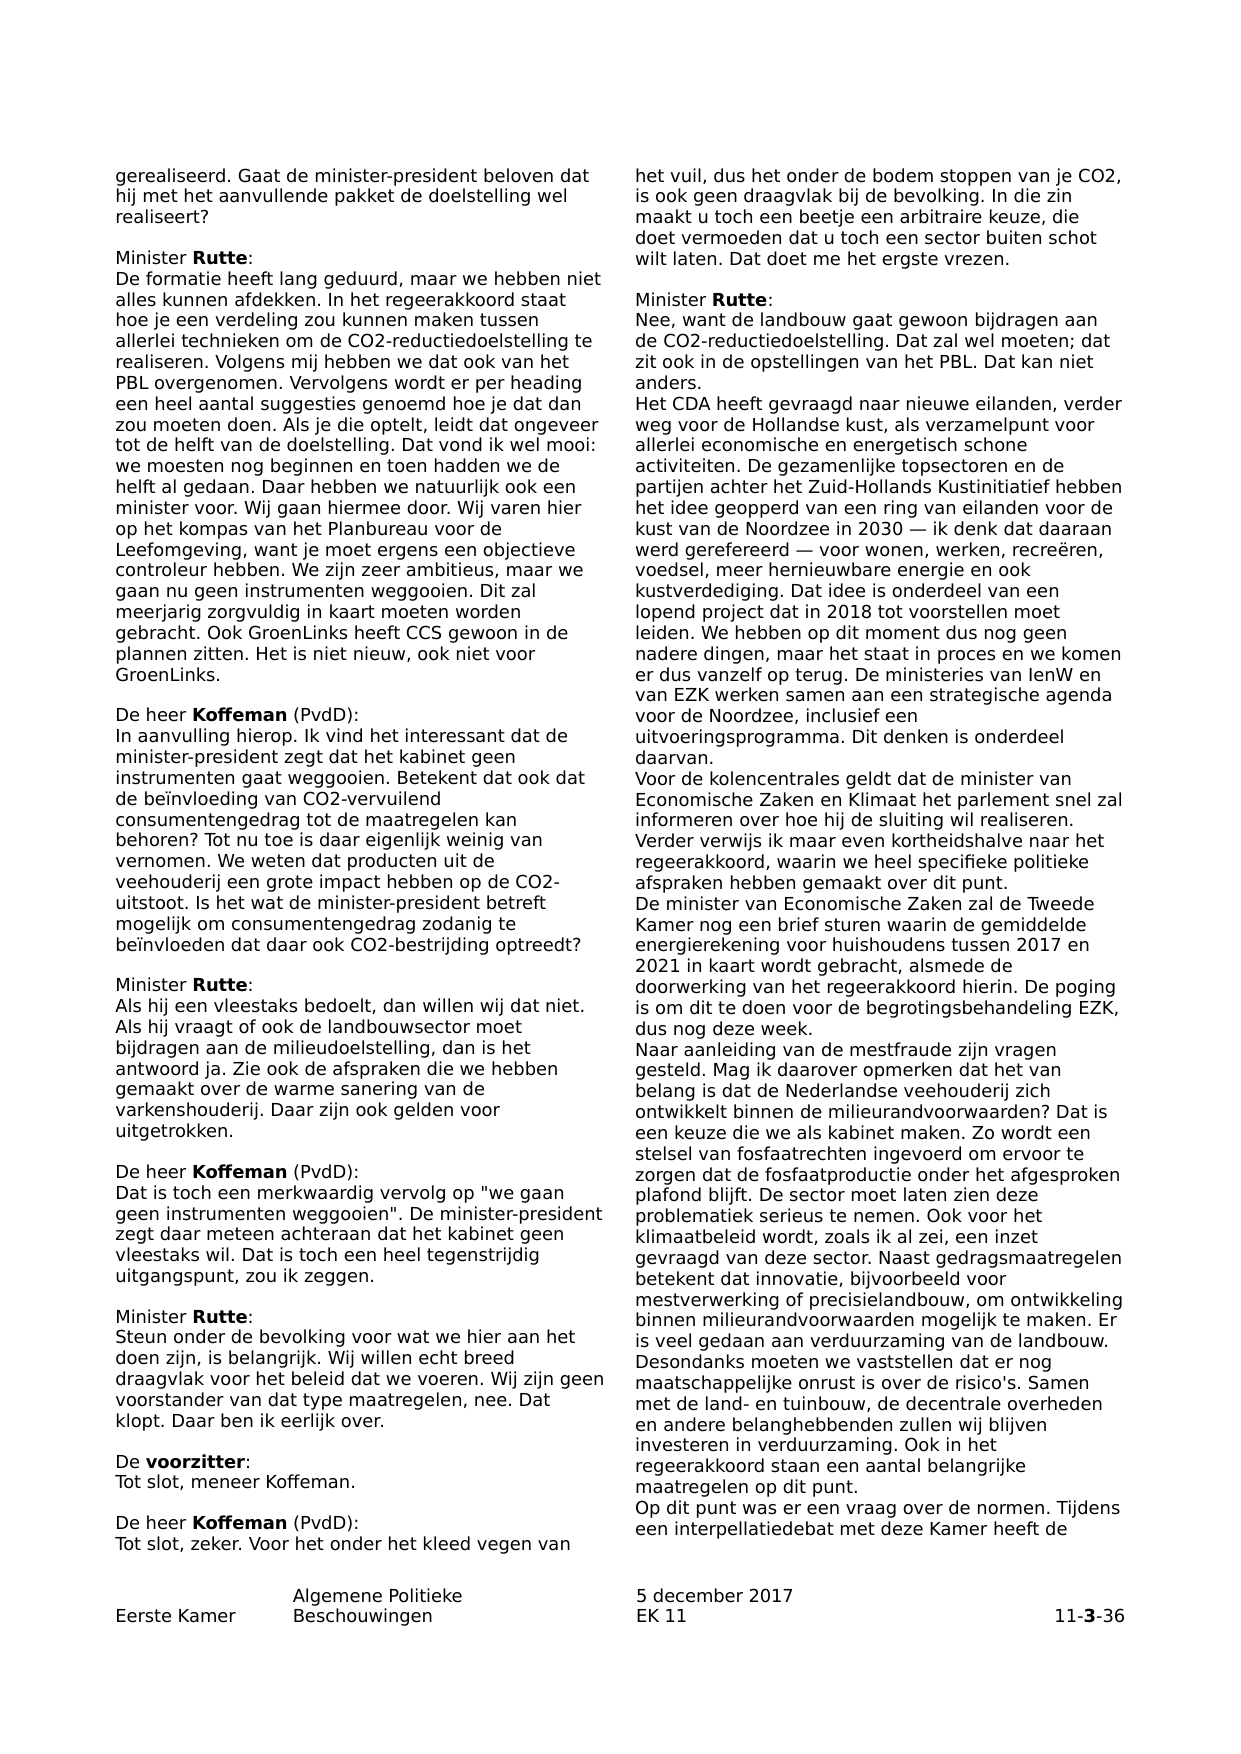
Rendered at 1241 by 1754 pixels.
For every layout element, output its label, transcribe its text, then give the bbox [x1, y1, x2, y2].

text Tot slot, zeker. Voor het onder het kleed vegen van [115, 1534, 605, 1554]
text De heer Koffeman (PvdD): [115, 1513, 605, 1534]
text Dat is toch een merkwaardig vervolg op "we gaan geen instrumenten weggooien". De minister-president zegt daar meteen achteraan dat het kabinet geen vleestaks wil. Dat is toch een heel tegenstrijdig uitgangspunt, zou ik zeggen. [115, 1182, 605, 1287]
text De formatie heeft lang geduurd, maar we hebben niet alles kunnen afdekken. In het regeerakkoord staat hoe je een verdeling zou kunnen maken tussen allerlei technieken om de CO2-reductiedoelstelling te realiseren. Volgens mij hebben we dat ook van het PBL overgenomen. Vervolgens wordt er per heading een heel aantal suggesties genoemd hoe je dat dan zou moeten doen. Als je die optelt, leidt dat ongeveer tot de helft van de doelstelling. Dat vond ik wel mooi: we moesten nog beginnen en toen hadden we de helft al gedaan. Daar hebben we natuurlijk ook een minister voor. Wij gaan hiermee door. Wij varen hier op het kompas van het Planbureau voor de Leefomgeving, want je moet ergens een objectieve controleur hebben. We zijn zeer ambitieus, maar we gaan nu geen instrumenten weggooien. Dit zal meerjarig zorgvuldig in kaart moeten worden gebracht. Ook GroenLinks heeft CCS gewoon in de plannen zitten. Het is niet nieuw, ook niet voor GroenLinks. [115, 268, 605, 685]
text het vuil, dus het onder de bodem stoppen van je CO2, is ook geen draagvlak bij de bevolking. In die zin maakt u toch een beetje een arbitraire keuze, die doet vermoeden dat u toch een sector buiten schot wilt laten. Dat doet me het ergste vrezen. [635, 165, 1125, 269]
text Als hij een vleestaks bedoelt, dan willen wij dat niet. Als hij vraagt of ook de landbouwsector moet bijdragen aan de milieudoelstelling, dan is het antwoord ja. Zie ook de afspraken die we hebben gemaakt over de warme sanering van de varkenshouderij. Daar zijn ook gelden voor uitgetrokken. [115, 996, 605, 1142]
text Steun onder de bevolking voor wat we hier aan het doen zijn, is belangrijk. Wij willen echt breed draagvlak voor het beleid dat we voeren. Wij zijn geen voorstander van dat type maatregelen, nee. Dat klopt. Daar ben ik eerlijk over. [115, 1327, 605, 1431]
text De heer Koffeman (PvdD): [115, 1162, 605, 1182]
text Minister Rutte: [115, 1307, 605, 1327]
text gerealiseerd. Gaat de minister-president beloven dat hij met het aanvullende pakket de doelstelling wel realiseert? [115, 165, 605, 228]
text Tot slot, meneer Koffeman. [115, 1472, 605, 1493]
text De minister van Economische Zaken zal de Tweede Kamer nog een brief sturen waarin de gemiddelde energierekening voor huishoudens tussen 2017 en 2021 in kaart wordt gebracht, alsmede de doorwerking van het regeerakkoord hierin. De poging is om dit te doen voor de begrotingsbehandeling EZK, dus nog deze week. [635, 893, 1125, 1039]
text Voor de kolencentrales geldt dat de minister van Economische Zaken en Klimaat het parlement snel zal informeren over hoe hij de sluiting wil realiseren. Verder verwijs ik maar even kortheidshalve naar het regeerakkoord, waarin we heel specifieke politieke afspraken hebben gemaakt over dit punt. [635, 768, 1125, 893]
text In aanvulling hierop. Ik vind het interessant dat de minister-president zegt dat het kabinet geen instrumenten gaat weggooien. Betekent dat ook dat de beïnvloeding van CO2-vervuilend consumentengedrag tot de maatregelen kan behoren? Tot nu toe is daar eigenlijk weinig van vernomen. We weten dat producten uit de veehouderij een grote impact hebben op de CO2-uitstoot. Is het wat de minister-president betreft mogelijk om consumentengedrag zodanig te beïnvloeden dat daar ook CO2-bestrijding optreedt? [115, 726, 605, 955]
text Minister Rutte: [115, 248, 605, 268]
text De voorzitter: [115, 1451, 605, 1472]
text Op dit punt was er een vraag over de normen. Tijdens een interpellatiedebat met deze Kamer heeft de [635, 1498, 1125, 1539]
text De heer Koffeman (PvdD): [115, 705, 605, 726]
text Naar aanleiding van de mestfraude zijn vragen gesteld. Mag ik daarover opmerken dat het van belang is dat de Nederlandse veehouderij zich ontwikkelt binnen de milieurandvoorwaarden? Dat is een keuze die we als kabinet maken. Zo wordt een stelsel van fosfaatrechten ingevoerd om ervoor te zorgen dat de fosfaatproductie onder het afgesproken plafond blijft. De sector moet laten zien deze problematiek serieus te nemen. Ook voor het klimaatbeleid wordt, zoals ik al zei, een inzet gevraagd van deze sector. Naast gedragsmaatregelen betekent dat innovatie, bijvoorbeeld voor mestverwerking of precisielandbouw, om ontwikkeling binnen milieurandvoorwaarden mogelijk te maken. Er is veel gedaan aan verduurzaming van de landbouw. Desondanks moeten we vaststellen dat er nog maatschappelijke onrust is over de risico's. Samen met de land- en tuinbouw, de decentrale overheden en andere belanghebbenden zullen wij blijven investeren in verduurzaming. Ook in het regeerakkoord staan een aantal belangrijke maatregelen op dit punt. [635, 1039, 1125, 1498]
text Het CDA heeft gevraagd naar nieuwe eilanden, verder weg voor de Hollandse kust, als verzamelpunt voor allerlei economische en energetisch schone activiteiten. De gezamenlijke topsectoren en de partijen achter het Zuid-Hollands Kustinitiatief hebben het idee geopperd van een ring van eilanden voor de kust van de Noordzee in 2030 — ik denk dat daaraan werd gerefereerd — voor wonen, werken, recreëren, voedsel, meer hernieuwbare energie en ook kustverdediging. Dat idee is onderdeel van een lopend project dat in 2018 tot voorstellen moet leiden. We hebben op dit moment dus nog geen nadere dingen, maar het staat in proces en we komen er dus vanzelf op terug. De ministeries van IenW en van EZK werken samen aan een strategische agenda voor de Noordzee, inclusief een uitvoeringsprogramma. Dit denken is onderdeel daarvan. [635, 393, 1125, 768]
text Nee, want de landbouw gaat gewoon bijdragen aan de CO2-reductiedoelstelling. Dat zal wel moeten; dat zit ook in de opstellingen van het PBL. Dat kan niet anders. [635, 310, 1125, 393]
text Minister Rutte: [635, 289, 1125, 310]
text Minister Rutte: [115, 975, 605, 996]
